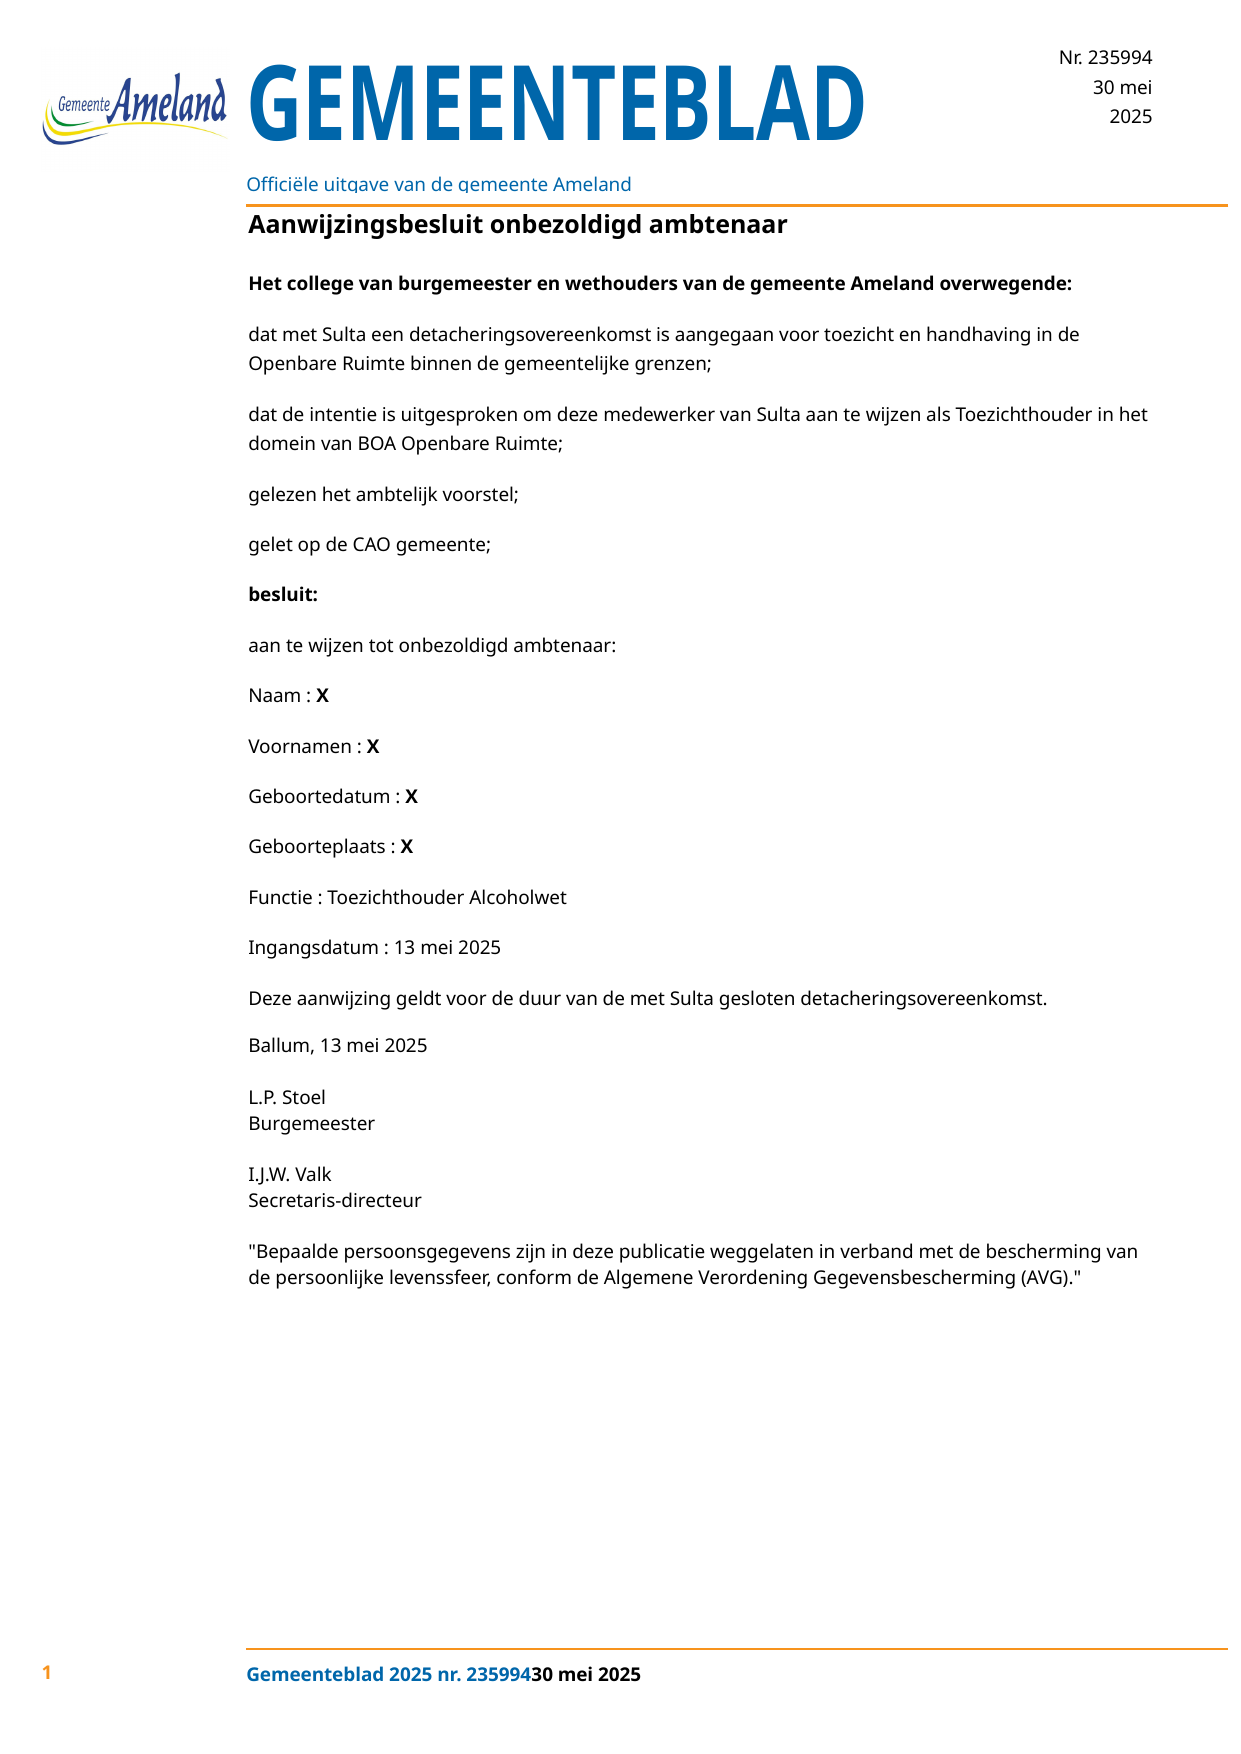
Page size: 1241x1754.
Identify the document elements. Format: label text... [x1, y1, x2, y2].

text gelet op de CAO gemeente; [248, 531, 1152, 557]
text I.J.W. Valk [248, 1161, 1152, 1187]
text Ingangsdatum : 13 mei 2025 [248, 934, 1152, 960]
text Geboorteplaats : X [248, 834, 1152, 859]
text Deze aanwijzing geldt voor de duur van de met Sulta gesloten detacheringsovereenkomst. [248, 985, 1152, 1011]
text L.P. Stoel [248, 1084, 1152, 1110]
text Het college van burgemeester en wethouders van de gemeente Ameland overwegende: [248, 270, 1152, 296]
text Voornamen : X [248, 733, 1152, 758]
text "Bepaalde persoonsgegevens zijn in deze publicatie weggelaten in verband met de bescherming van de persoonlijke levenssfeer, conform de Algemene Verordening Gegevensbescherming (AVG)." [248, 1238, 1152, 1290]
text besluit: [248, 582, 1152, 607]
text Functie : Toezichthouder Alcoholwet [248, 884, 1152, 910]
text dat met Sulta een detacheringsovereenkomst is aangegaan voor toezicht en handhaving in de Openbare Ruimte binnen de gemeentelijke grenzen; [248, 321, 1152, 376]
text Secretaris-directeur [248, 1187, 1152, 1213]
text dat de intentie is uitgesproken om deze medewerker van Sulta aan te wijzen als Toezichthouder in het domein van BOA Openbare Ruimte; [248, 401, 1152, 456]
text aan te wijzen tot onbezoldigd ambtenaar: [248, 632, 1152, 658]
text Naam : X [248, 682, 1152, 708]
text Geboortedatum : X [248, 783, 1152, 809]
text Ballum, 13 mei 2025 [248, 1033, 1152, 1058]
text Aanwijzingsbesluit onbezoldigd ambtenaar [248, 207, 1152, 241]
text gelezen het ambtelijk voorstel; [248, 481, 1152, 506]
picture [41, 47, 231, 172]
text Burgemeester [248, 1110, 1152, 1136]
